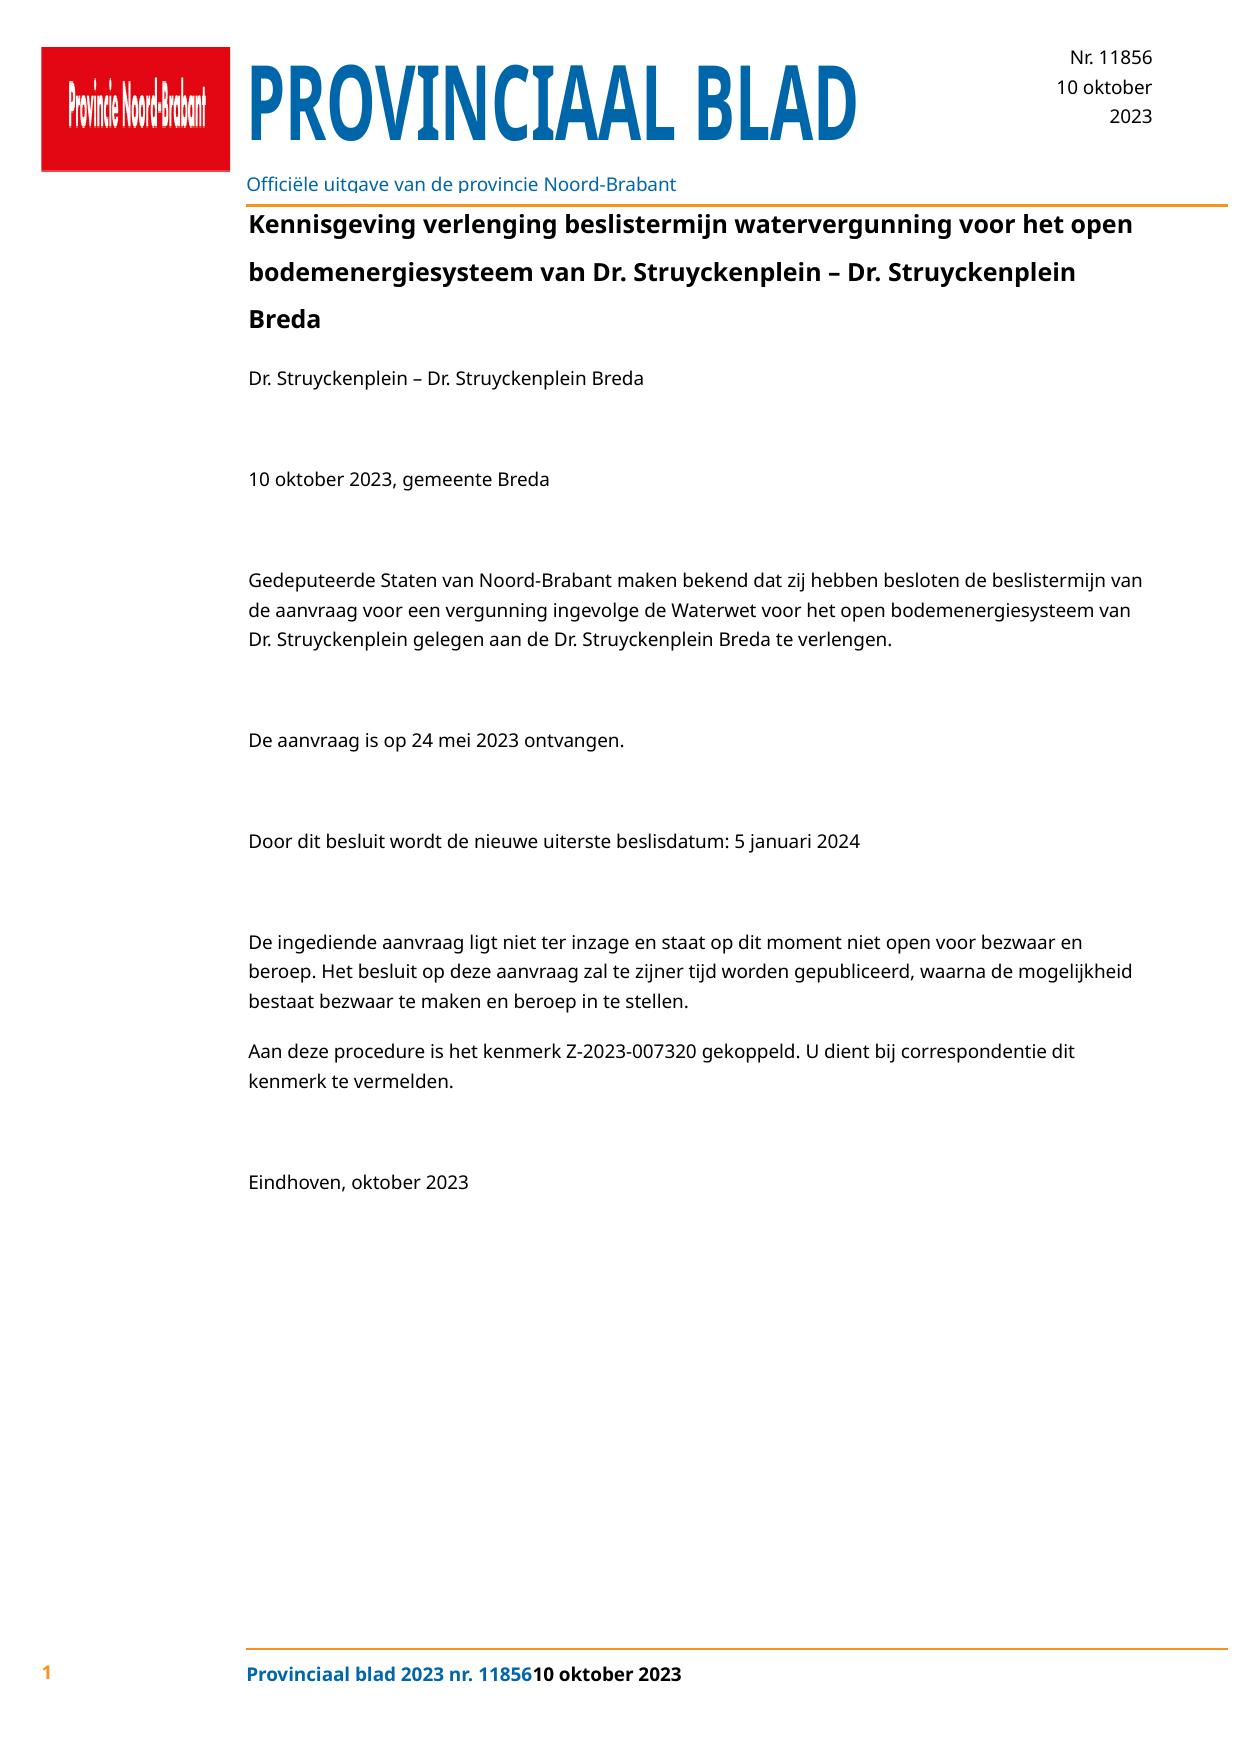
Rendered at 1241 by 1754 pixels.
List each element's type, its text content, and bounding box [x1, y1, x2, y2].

text Eindhoven, oktober 2023 [248, 1169, 1152, 1194]
text 10 oktober 2023, gemeente Breda [248, 466, 1152, 492]
text Dr. Struyckenplein – Dr. Struyckenplein Breda [248, 366, 1152, 391]
picture [41, 47, 231, 172]
text Door dit besluit wordt de nieuwe uiterste beslisdatum: 5 januari 2024 [248, 828, 1152, 854]
text Kennisgeving verlenging beslistermijn watervergunning voor het open bodemenergiesysteem van Dr. Struyckenplein – Dr. Struyckenplein Breda [248, 207, 1152, 336]
text De ingediende aanvraag ligt niet ter inzage en staat op dit moment niet open voor bezwaar en beroep. Het besluit op deze aanvraag zal te zijner tijd worden gepubliceerd, waarna de mogelijkheid bestaat bezwaar te maken en beroep in te stellen. [248, 929, 1152, 1014]
text Gedeputeerde Staten van Noord-Brabant maken bekend dat zij hebben besloten de beslistermijn van de aanvraag voor een vergunning ingevolge de Waterwet voor het open bodemenergiesysteem van Dr. Struyckenplein gelegen aan de Dr. Struyckenplein Breda te verlengen. [248, 567, 1152, 652]
text De aanvraag is op 24 mei 2023 ontvangen. [248, 727, 1152, 753]
text Aan deze procedure is het kenmerk Z-2023-007320 gekoppeld. U dient bij correspondentie dit kenmerk te vermelden. [248, 1038, 1152, 1094]
